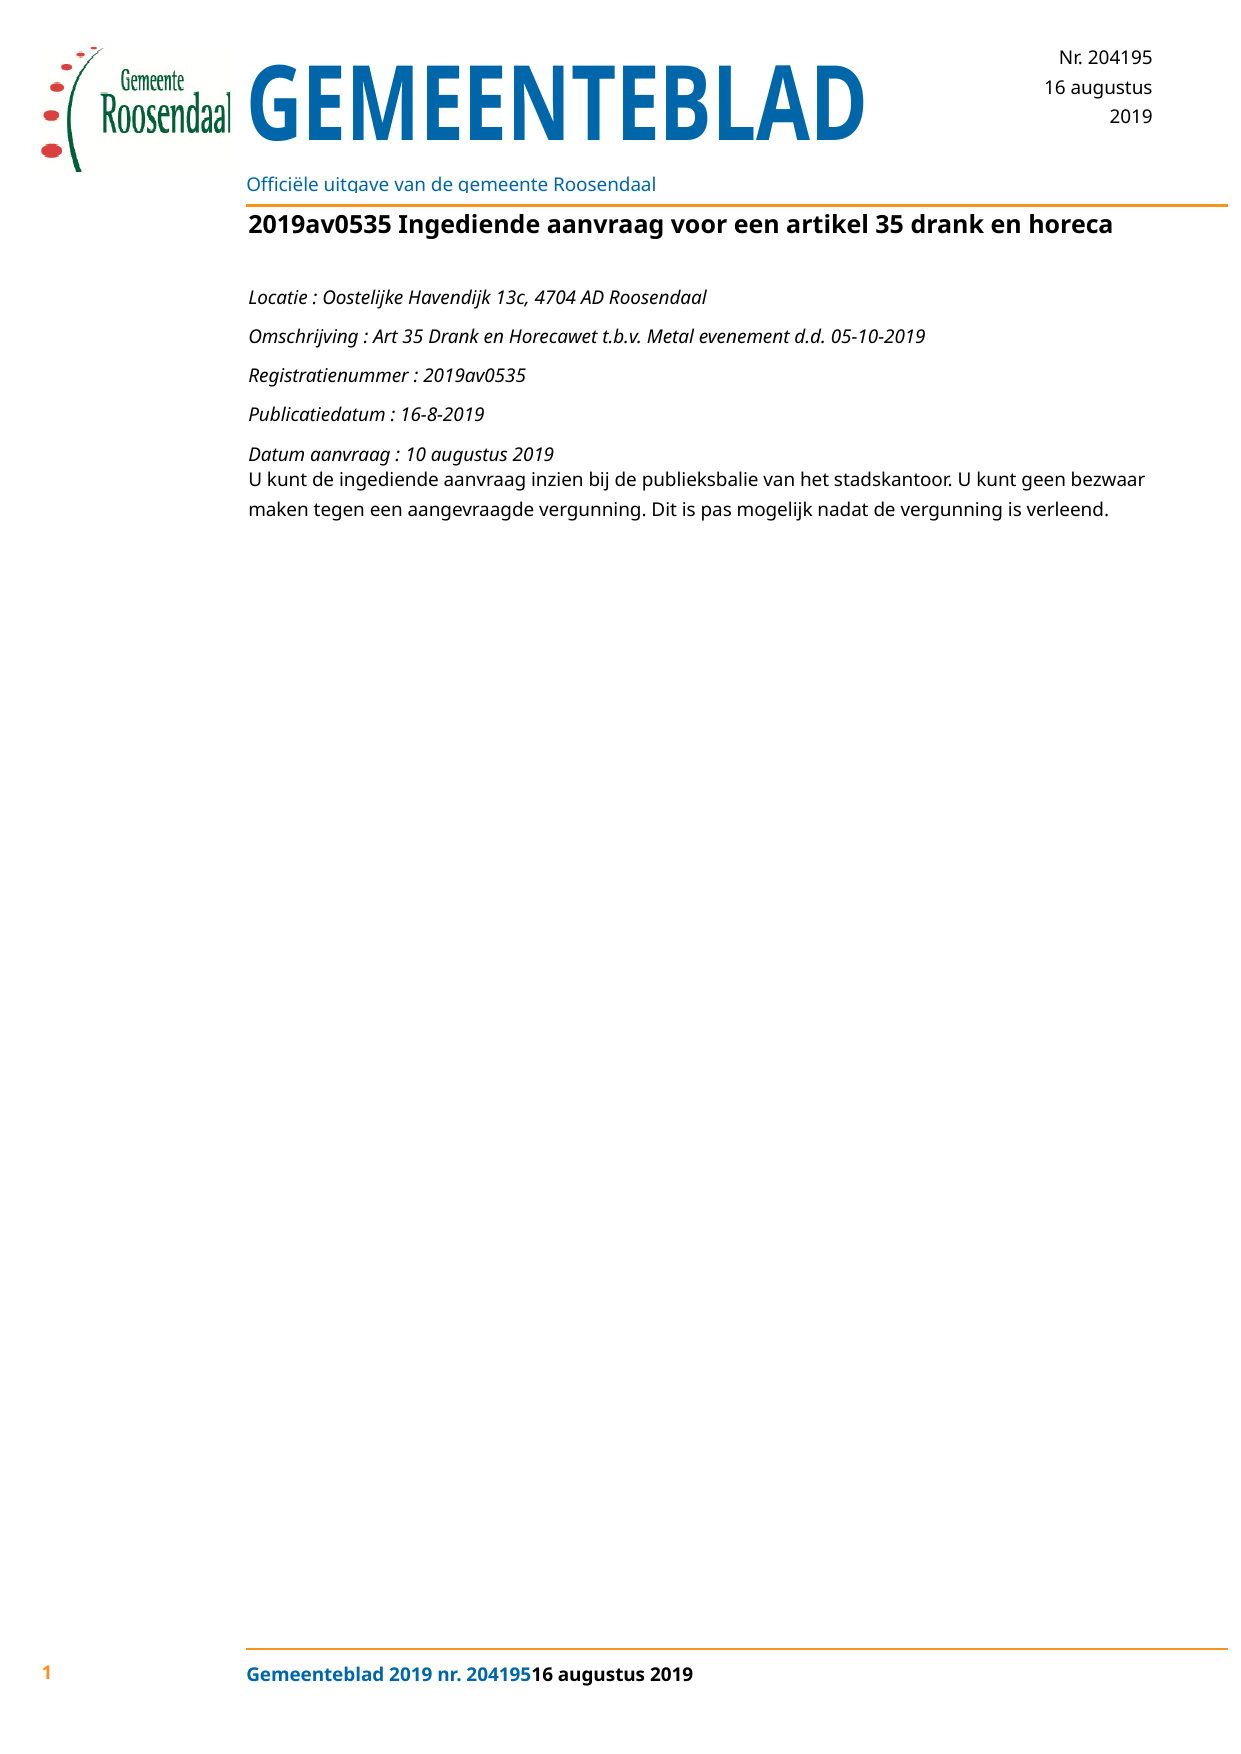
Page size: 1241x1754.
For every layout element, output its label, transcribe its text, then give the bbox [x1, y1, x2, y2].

picture [41, 47, 231, 172]
text Registratienummer : 2019av0535 [248, 362, 1152, 388]
text Locatie : Oostelijke Havendijk 13c, 4704 AD Roosendaal [248, 284, 1152, 309]
text Datum aanvraag : 10 augustus 2019 [248, 441, 1152, 467]
text Omschrijving : Art 35 Drank en Horecawet t.b.v. Metal evenement d.d. 05-10-2019 [248, 323, 1152, 349]
text 2019av0535 Ingediende aanvraag voor een artikel 35 drank en horeca [248, 207, 1152, 241]
text Publicatiedatum : 16-8-2019 [248, 402, 1152, 427]
text U kunt de ingediende aanvraag inzien bij de publieksbalie van het stadskantoor. U kunt geen bezwaar maken tegen een aangevraagde vergunning. Dit is pas mogelijk nadat de vergunning is verleend. [248, 467, 1152, 522]
